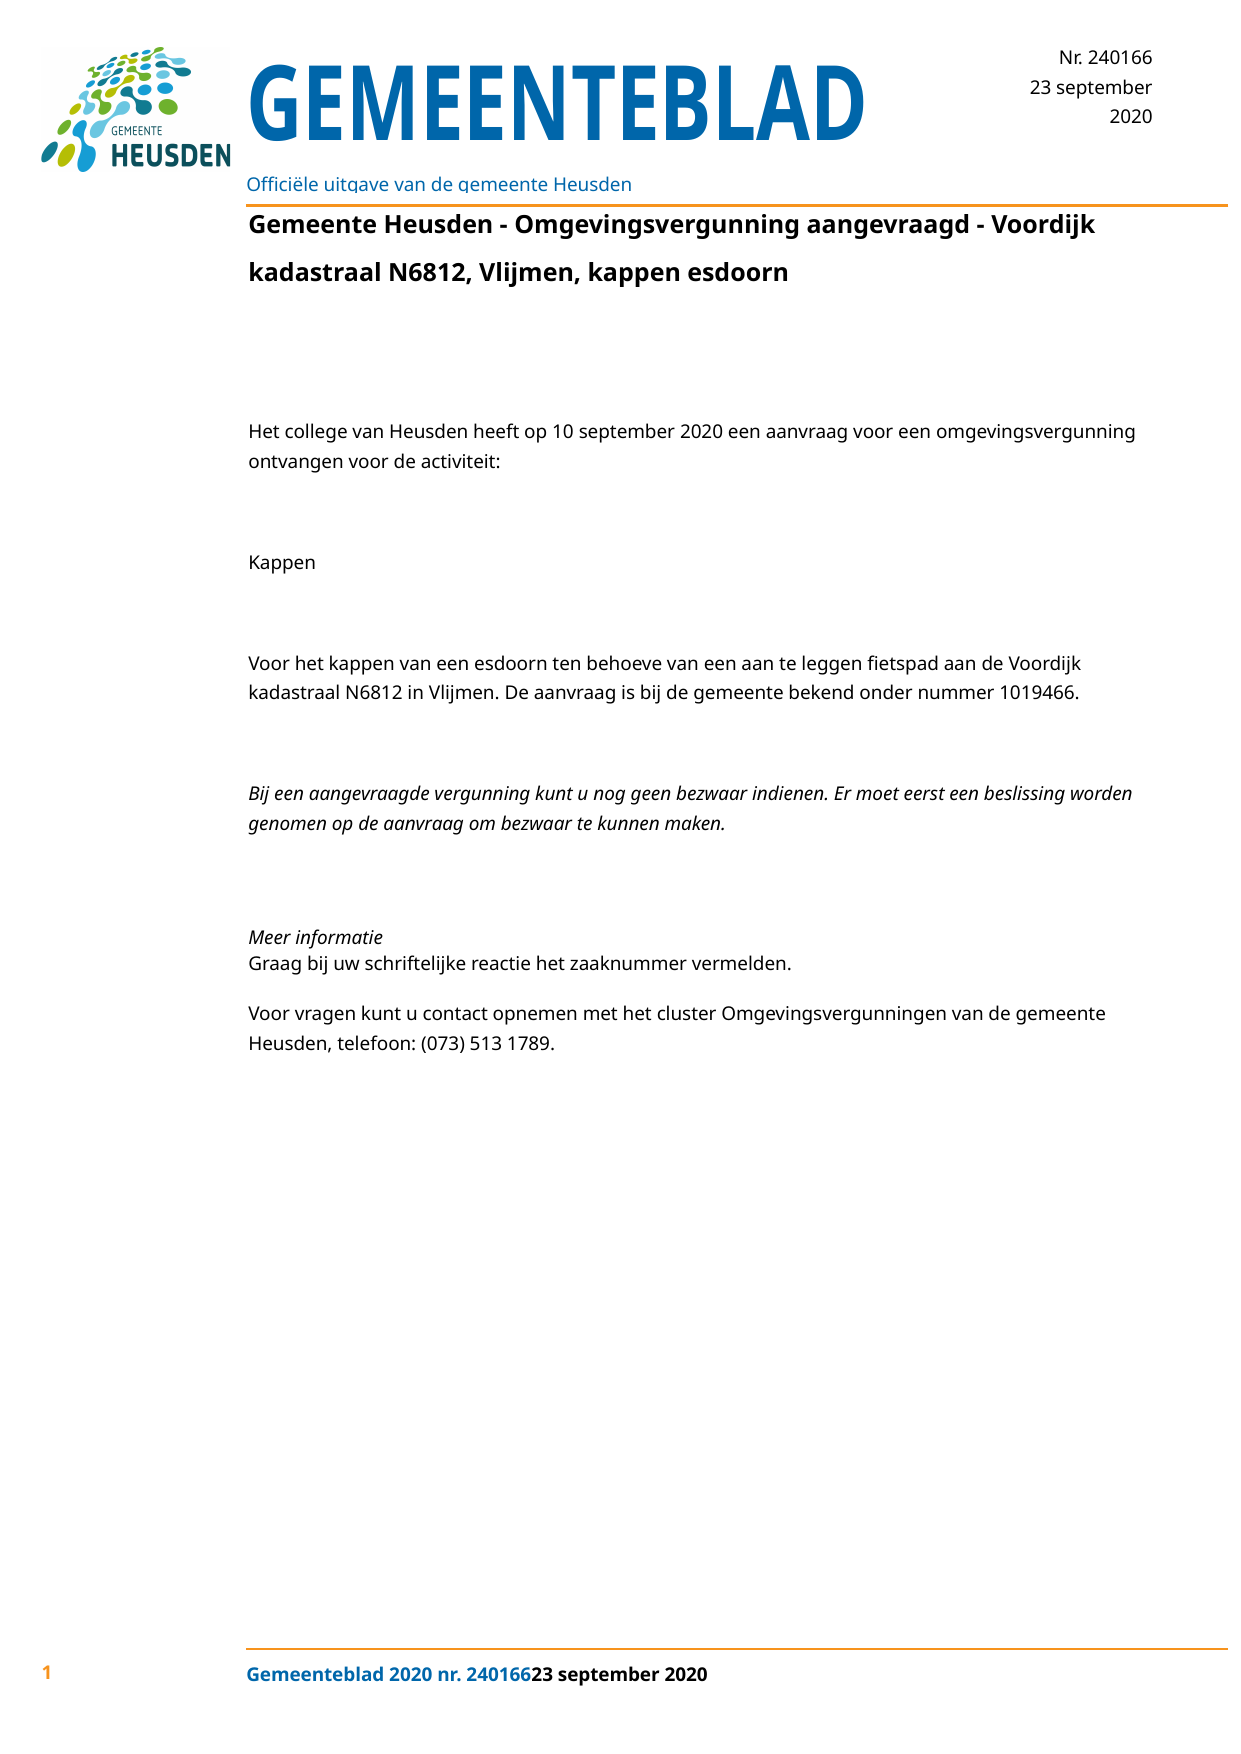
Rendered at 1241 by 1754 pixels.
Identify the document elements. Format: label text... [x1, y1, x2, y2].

text Gemeente Heusden - Omgevingsvergunning aangevraagd - Voordijk kadastraal N6812, Vlijmen, kappen esdoorn [248, 207, 1152, 288]
text Voor het kappen van een esdoorn ten behoeve van een aan te leggen fietspad aan de Voordijk kadastraal N6812 in Vlijmen. De aanvraag is bij de gemeente bekend onder nummer 1019466. [248, 650, 1152, 705]
text Voor vragen kunt u contact opnemen met het cluster Omgevingsvergunningen van de gemeente Heusden, telefoon: (073) 513 1789. [248, 1001, 1152, 1056]
text Graag bij uw schriftelijke reactie het zaaknummer vermelden. [248, 950, 1152, 976]
text Kappen [248, 549, 1152, 575]
text Meer informatie [248, 924, 1152, 950]
text Bij een aangevraagde vergunning kunt u nog geen bezwaar indienen. Er moet eerst een beslissing worden genomen op de aanvraag om bezwaar te kunnen maken. [248, 780, 1152, 836]
text Het college van Heusden heeft op 10 september 2020 een aanvraag voor een omgevingsvergunning ontvangen voor de activiteit: [248, 419, 1152, 474]
picture [41, 47, 231, 172]
